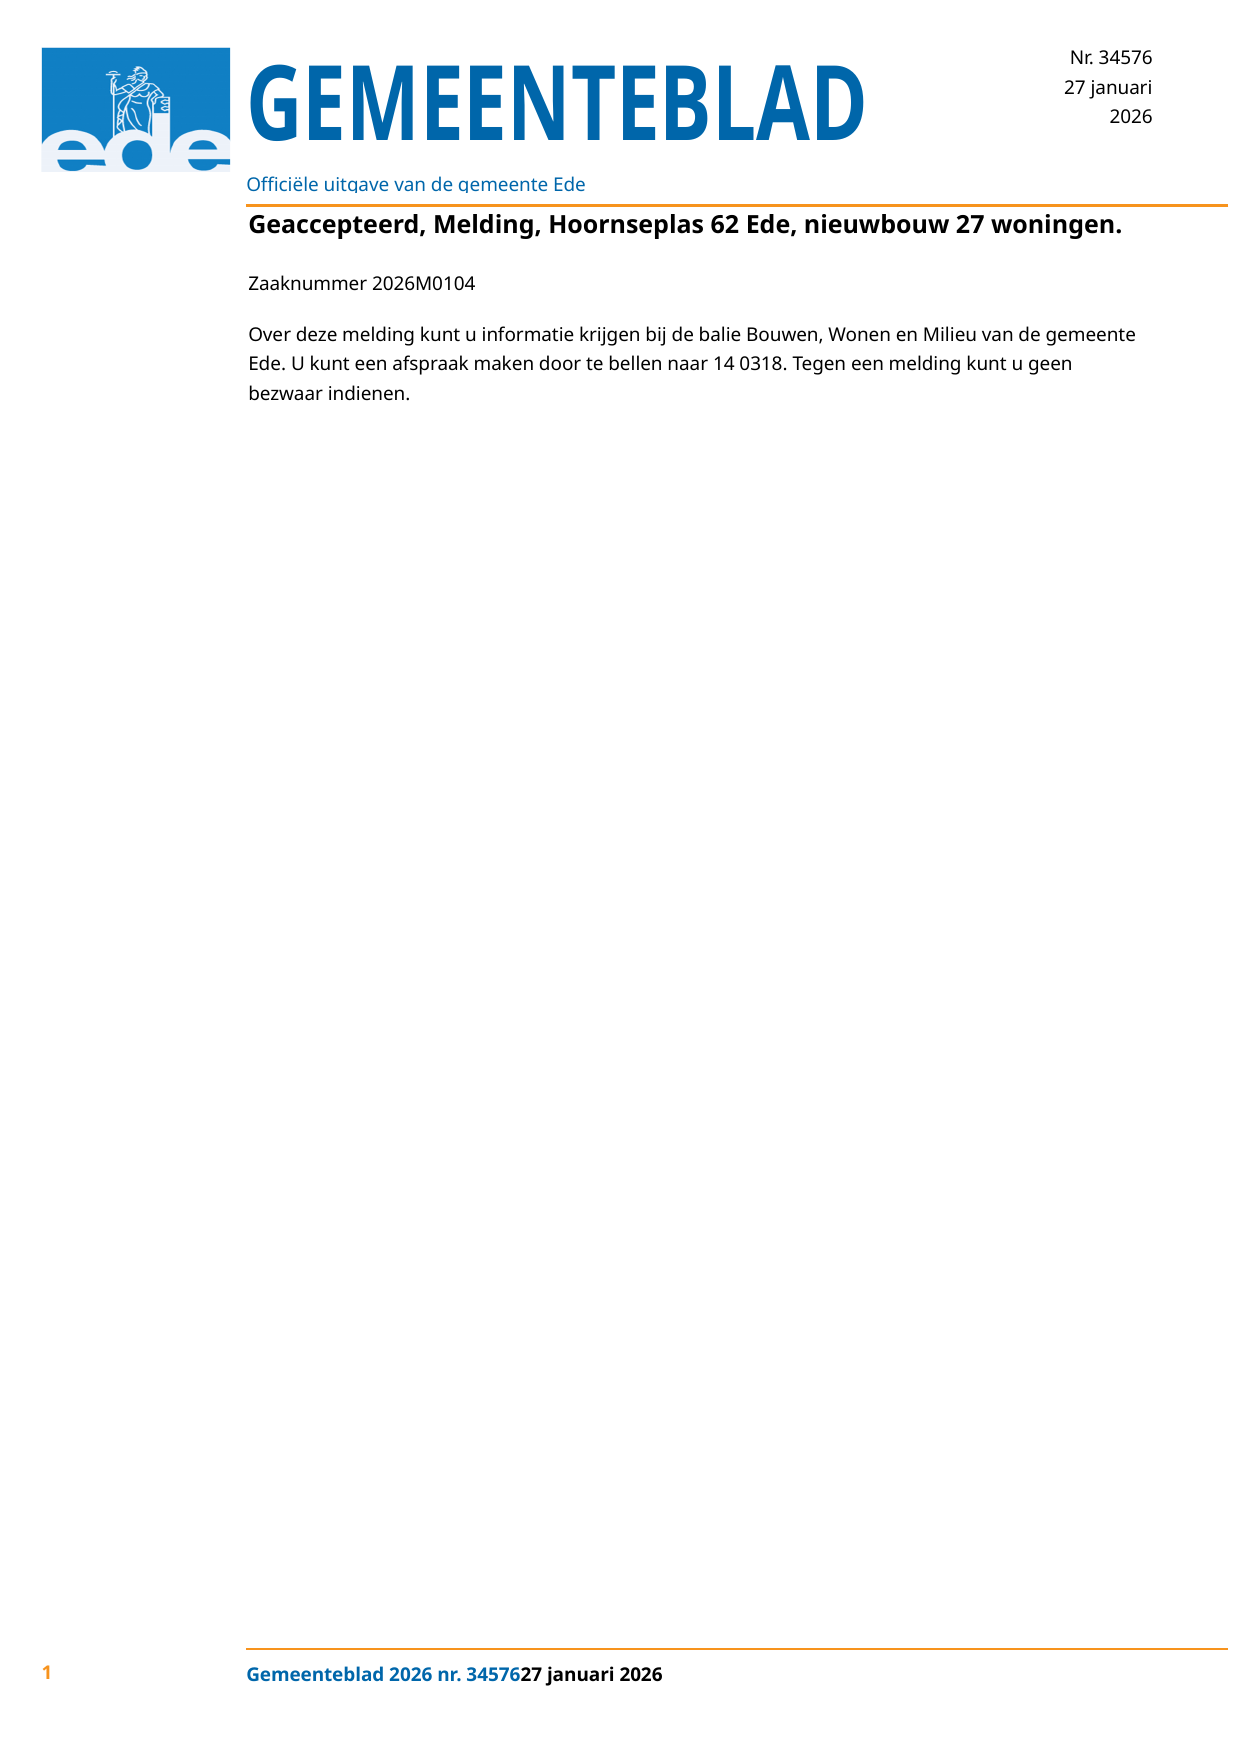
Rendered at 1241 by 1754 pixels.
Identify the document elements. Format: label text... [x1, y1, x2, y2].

text Geaccepteerd, Melding, Hoornseplas 62 Ede, nieuwbouw 27 woningen. [248, 207, 1152, 241]
text Zaaknummer 2026M0104 [248, 270, 1152, 296]
picture [41, 47, 231, 172]
text Over deze melding kunt u informatie krijgen bij de balie Bouwen, Wonen en Milieu van de gemeente Ede. U kunt een afspraak maken door te bellen naar 14 0318. Tegen een melding kunt u geen bezwaar indienen. [248, 321, 1152, 406]
